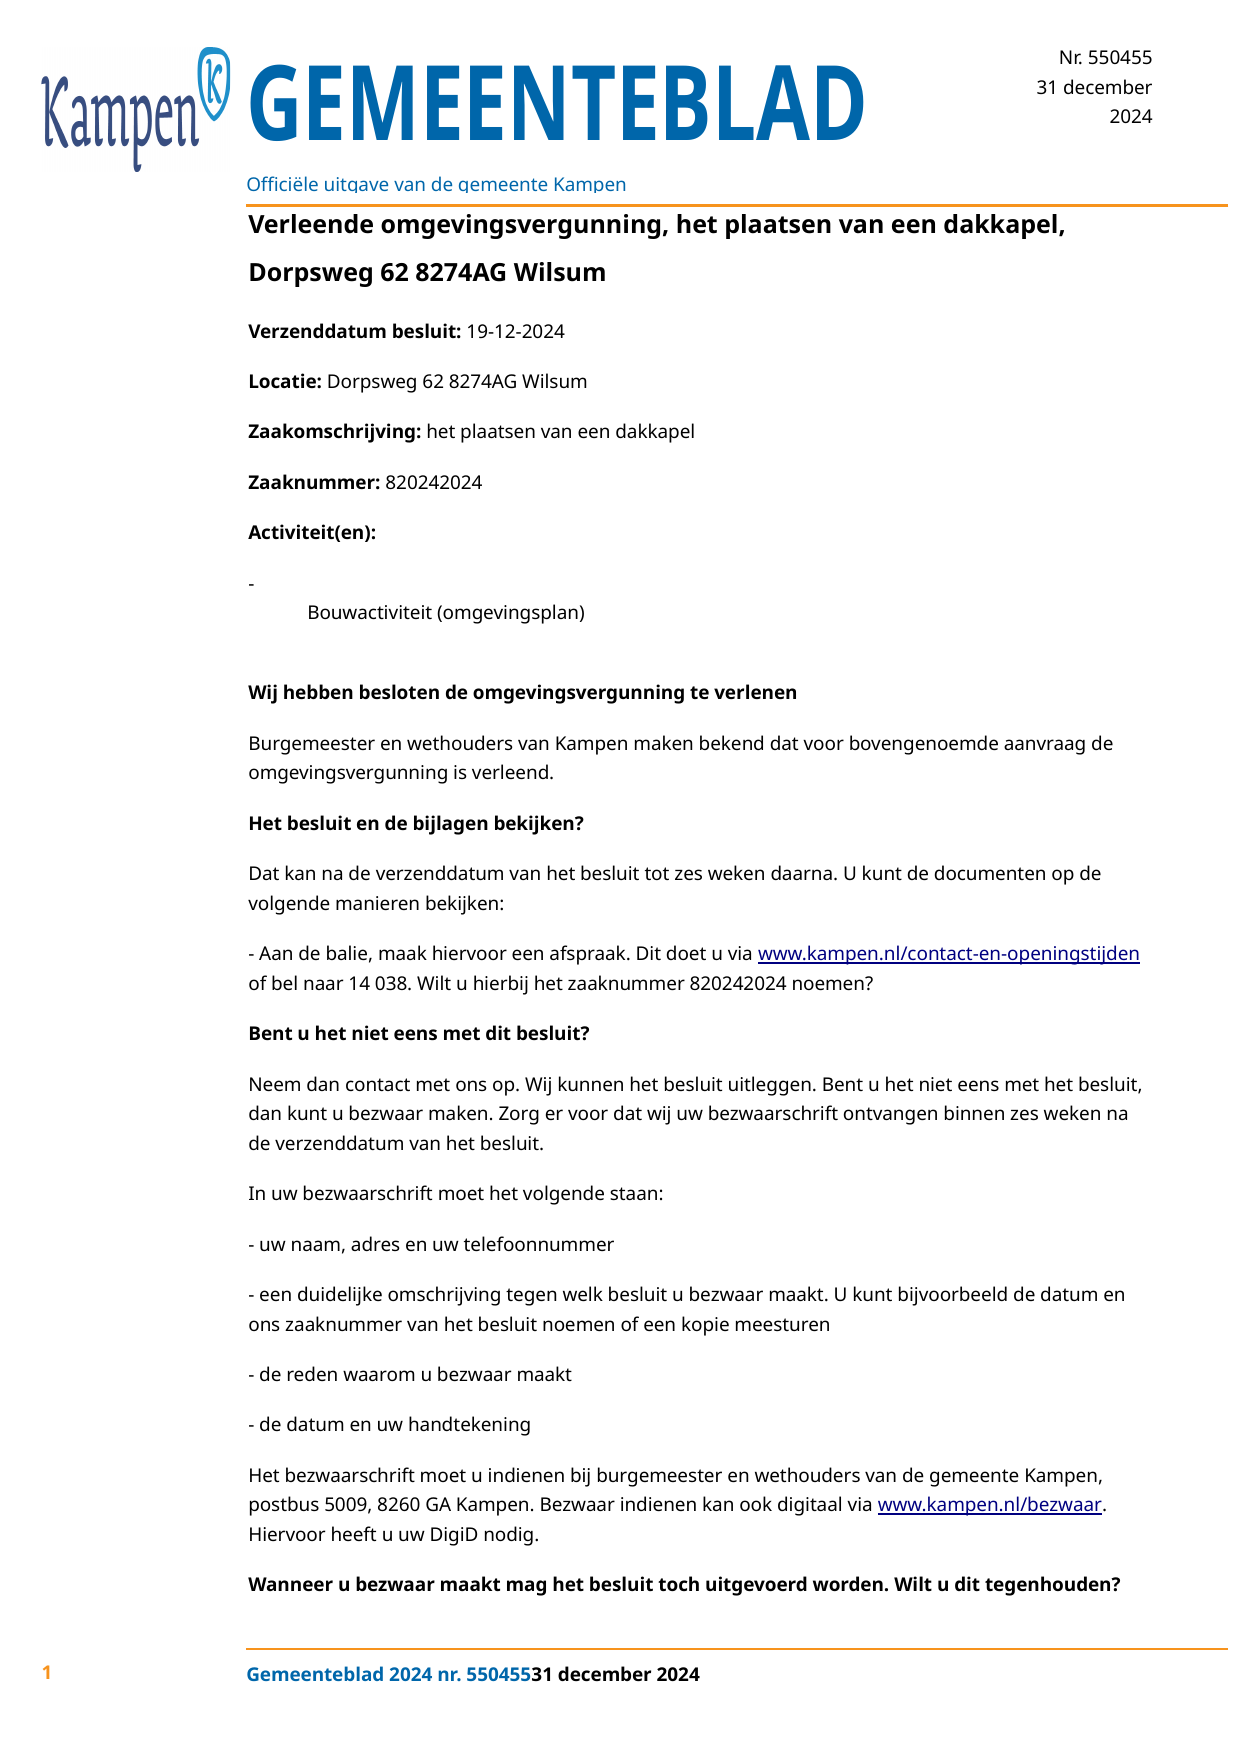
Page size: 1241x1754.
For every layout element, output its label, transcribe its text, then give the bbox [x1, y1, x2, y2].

text Verleende omgevingsvergunning, het plaatsen van een dakkapel, Dorpsweg 62 8274AG Wilsum [248, 207, 1152, 288]
text - de datum en uw handtekening [248, 1412, 1152, 1437]
text Zaakomschrijving: het plaatsen van een dakkapel [248, 419, 1152, 444]
text Wanneer u bezwaar maakt mag het besluit toch uitgevoerd worden. Wilt u dit tegenhouden? [248, 1572, 1152, 1597]
list Bouwactiviteit (omgevingsplan) [248, 599, 1152, 625]
text In uw bezwaarschrift moet het volgende staan: [248, 1180, 1152, 1206]
text Verzenddatum besluit: 19-12-2024 [248, 318, 1152, 344]
text Burgemeester en wethouders van Kampen maken bekend dat voor bovengenoemde aanvraag de omgevingsvergunning is verleend. [248, 730, 1152, 785]
text - uw naam, adres en uw telefoonnummer [248, 1231, 1152, 1257]
text - een duidelijke omschrijving tegen welk besluit u bezwaar maakt. U kunt bijvoorbeeld de datum en ons zaaknummer van het besluit noemen of een kopie meesturen [248, 1281, 1152, 1337]
text - de reden waarom u bezwaar maakt [248, 1361, 1152, 1387]
text Dat kan na de verzenddatum van het besluit tot zes weken daarna. U kunt de documenten op de volgende manieren bekijken: [248, 860, 1152, 916]
text Het besluit en de bijlagen bekijken? [248, 810, 1152, 836]
picture [41, 47, 231, 172]
text Neem dan contact met ons op. Wij kunnen het besluit uitleggen. Bent u het niet eens met het besluit, dan kunt u bezwaar maken. Zorg er voor dat wij uw bezwaarschrift ontvangen binnen zes weken na de verzenddatum van het besluit. [248, 1071, 1152, 1156]
text Wij hebben besloten de omgevingsvergunning te verlenen [248, 679, 1152, 705]
text - Aan de balie, maak hiervoor een afspraak. Dit doet u via www.kampen.nl/contact-en-openingstijden of bel naar 14 038. Wilt u hierbij het zaaknummer 820242024 noemen? [248, 940, 1152, 996]
text Activiteit(en): [248, 519, 1152, 545]
text Bent u het niet eens met dit besluit? [248, 1020, 1152, 1046]
text Zaaknummer: 820242024 [248, 469, 1152, 495]
text Locatie: Dorpsweg 62 8274AG Wilsum [248, 368, 1152, 394]
text Het bezwaarschrift moet u indienen bij burgemeester en wethouders van de gemeente Kampen, postbus 5009, 8260 GA Kampen. Bezwaar indienen kan ook digitaal via www.kampen.nl/bezwaar. Hiervoor heeft u uw DigiD nodig. [248, 1462, 1152, 1547]
